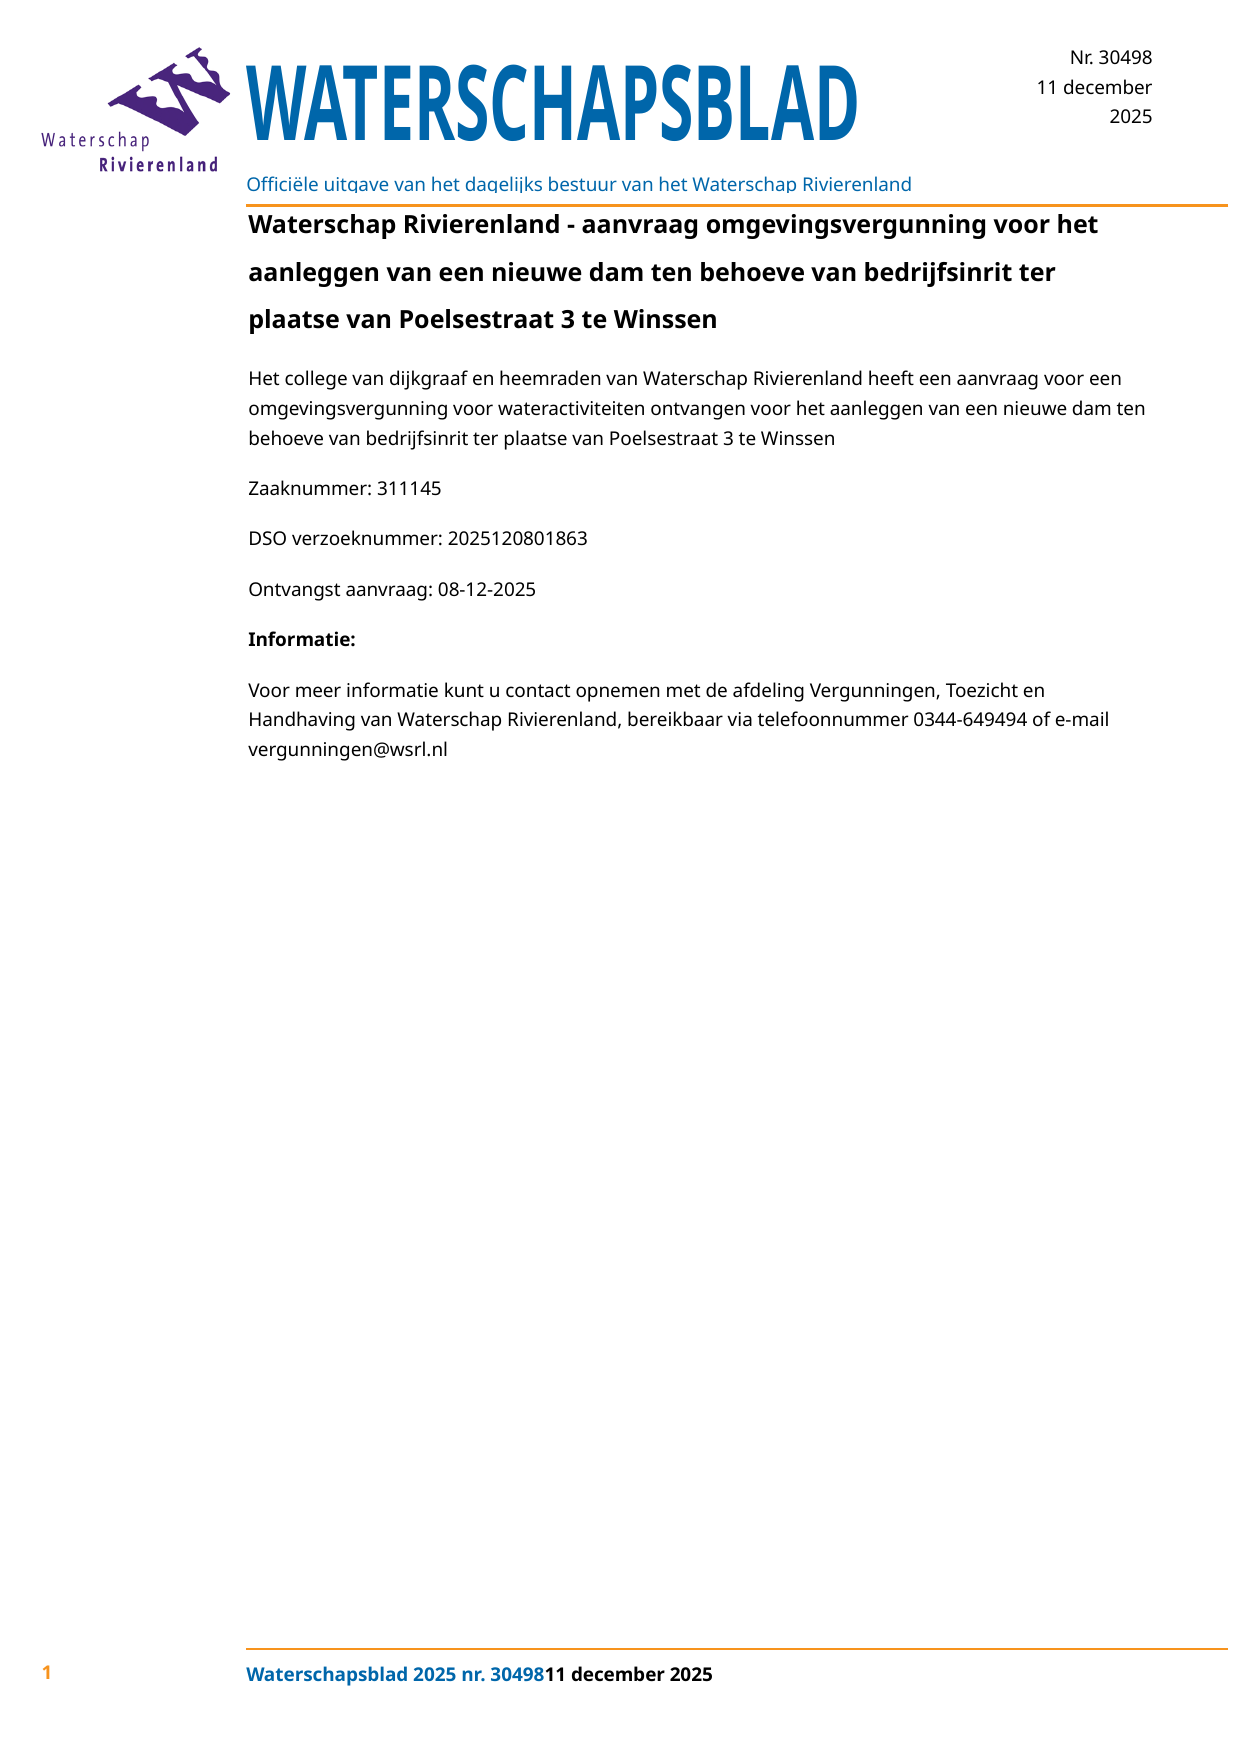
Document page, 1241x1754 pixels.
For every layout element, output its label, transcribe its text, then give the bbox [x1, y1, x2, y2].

picture [41, 47, 231, 172]
text Het college van dijkgraaf en heemraden van Waterschap Rivierenland heeft een aanvraag voor een omgevingsvergunning voor wateractiviteiten ontvangen voor het aanleggen van een nieuwe dam ten behoeve van bedrijfsinrit ter plaatse van Poelsestraat 3 te Winssen [248, 366, 1152, 450]
text Ontvangst aanvraag: 08-12-2025 [248, 576, 1152, 602]
text DSO verzoeknummer: 2025120801863 [248, 526, 1152, 551]
text Informatie: [248, 626, 1152, 652]
text Zaaknummer: 311145 [248, 475, 1152, 501]
text Voor meer informatie kunt u contact opnemen met de afdeling Vergunningen, Toezicht en Handhaving van Waterschap Rivierenland, bereikbaar via telefoonnummer 0344-649494 of e-mail vergunningen@wsrl.nl [248, 677, 1152, 762]
text Waterschap Rivierenland - aanvraag omgevingsvergunning voor het aanleggen van een nieuwe dam ten behoeve van bedrijfsinrit ter plaatse van Poelsestraat 3 te Winssen [248, 207, 1152, 336]
